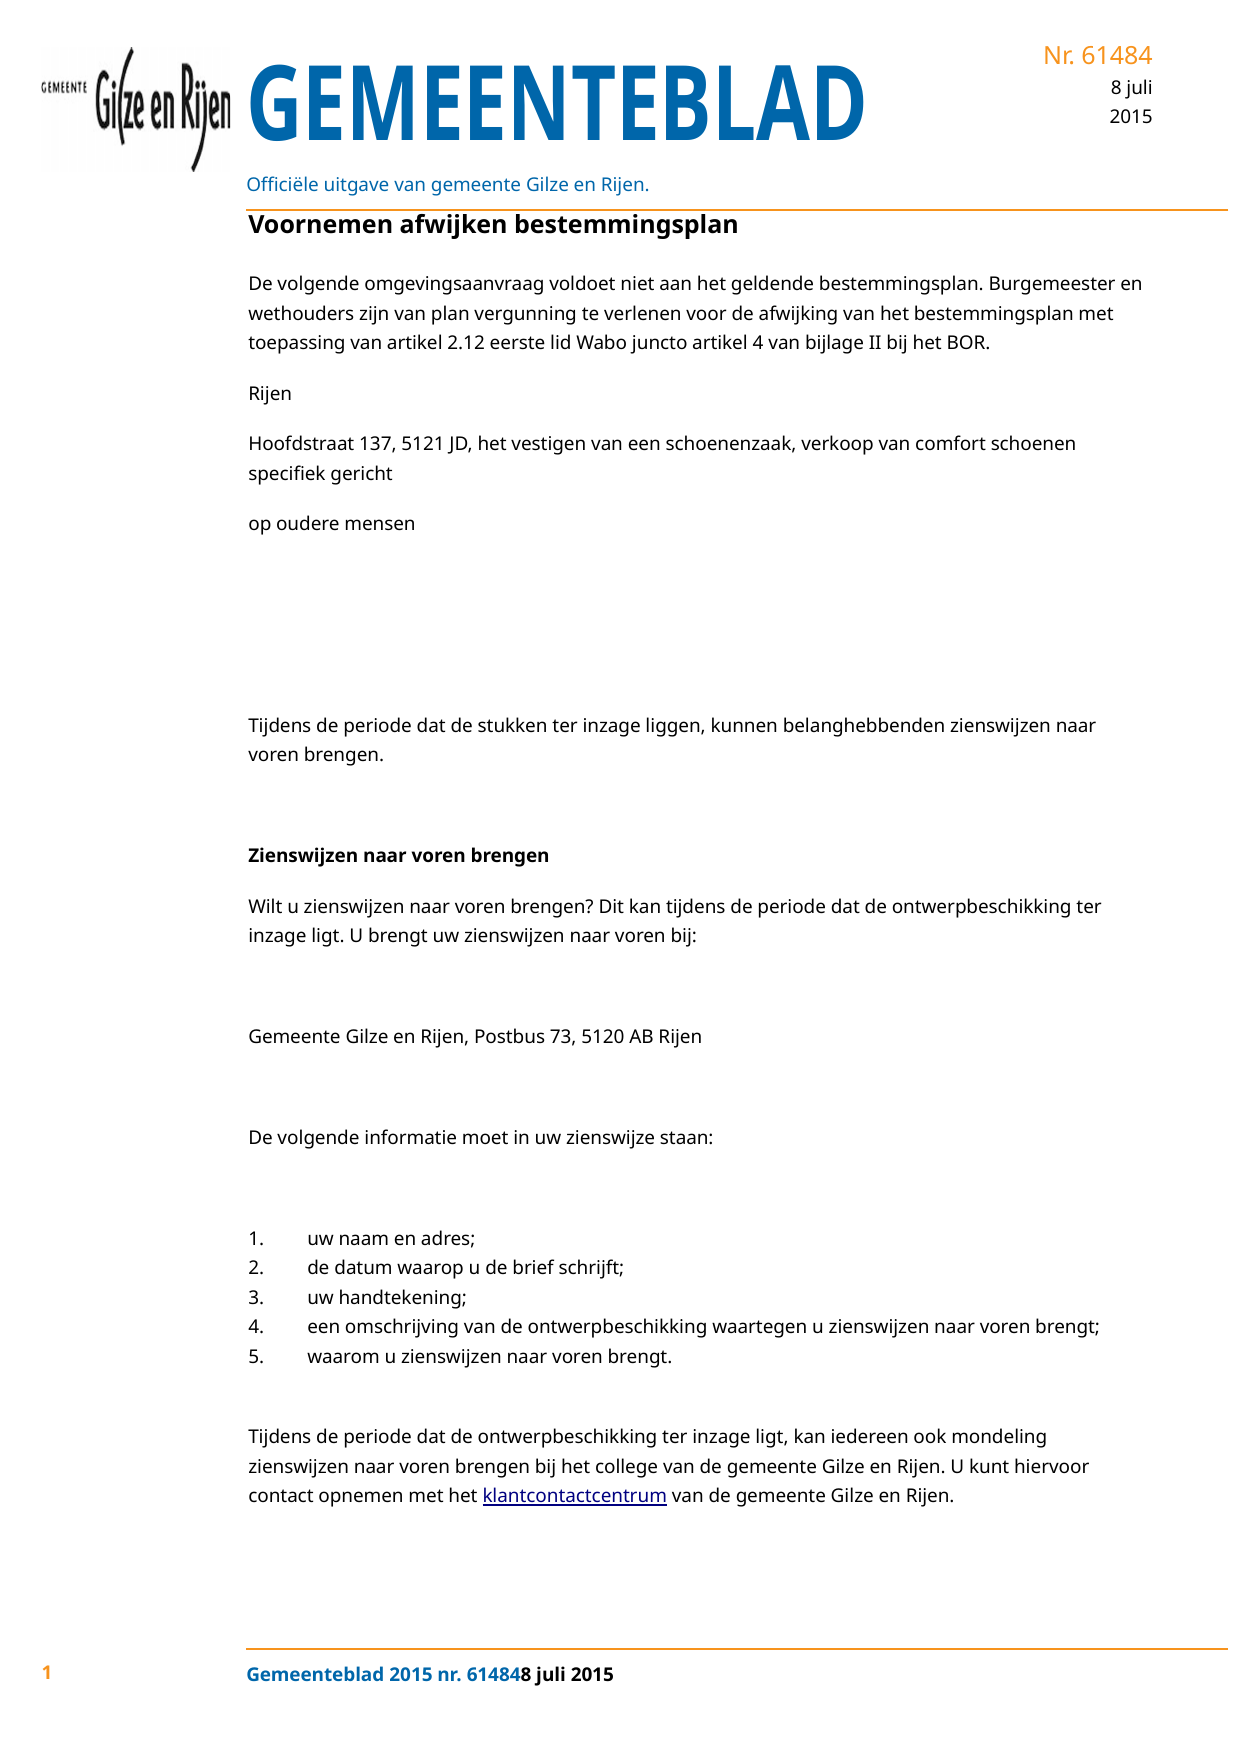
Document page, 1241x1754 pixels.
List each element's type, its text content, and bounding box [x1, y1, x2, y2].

text Hoofdstraat 137, 5121 JD, het vestigen van een schoenenzaak, verkoop van comfort schoenen specifiek gericht [248, 430, 1152, 486]
list uw naam en adres; [248, 1225, 1152, 1251]
list een omschrijving van de ontwerpbeschikking waartegen u zienswijzen naar voren brengt; [248, 1314, 1152, 1339]
list de datum waarop u de brief schrijft; [248, 1254, 1152, 1280]
text op oudere mensen [248, 510, 1152, 536]
list uw handtekening; [248, 1284, 1152, 1310]
picture [41, 47, 231, 172]
text Gemeente Gilze en Rijen, Postbus 73, 5120 AB Rijen [248, 1023, 1152, 1049]
text Tijdens de periode dat de stukken ter inzage liggen, kunnen belanghebbenden zienswijzen naar voren brengen. [248, 712, 1152, 767]
text Voornemen afwijken bestemmingsplan [248, 211, 1152, 241]
text Wilt u zienswijzen naar voren brengen? Dit kan tijdens de periode dat de ontwerpbeschikking ter inzage ligt. U brengt uw zienswijzen naar voren bij: [248, 893, 1152, 948]
list waarom u zienswijzen naar voren brengt. [248, 1343, 1152, 1369]
text Zienswijzen naar voren brengen [248, 842, 1152, 868]
text De volgende informatie moet in uw zienswijze staan: [248, 1124, 1152, 1150]
text De volgende omgevingsaanvraag voldoet niet aan het geldende bestemmingsplan. Burgemeester en wethouders zijn van plan vergunning te verlenen voor de afwijking van het bestemmingsplan met toepassing van artikel 2.12 eerste lid Wabo juncto artikel 4 van bijlage II bij het BOR. [248, 270, 1152, 355]
text Rijen [248, 380, 1152, 406]
text Tijdens de periode dat de ontwerpbeschikking ter inzage ligt, kan iedereen ook mondeling zienswijzen naar voren brengen bij het college van de gemeente Gilze en Rijen. U kunt hiervoor contact opnemen met het klantcontactcentrum van de gemeente Gilze en Rijen. [248, 1423, 1152, 1508]
